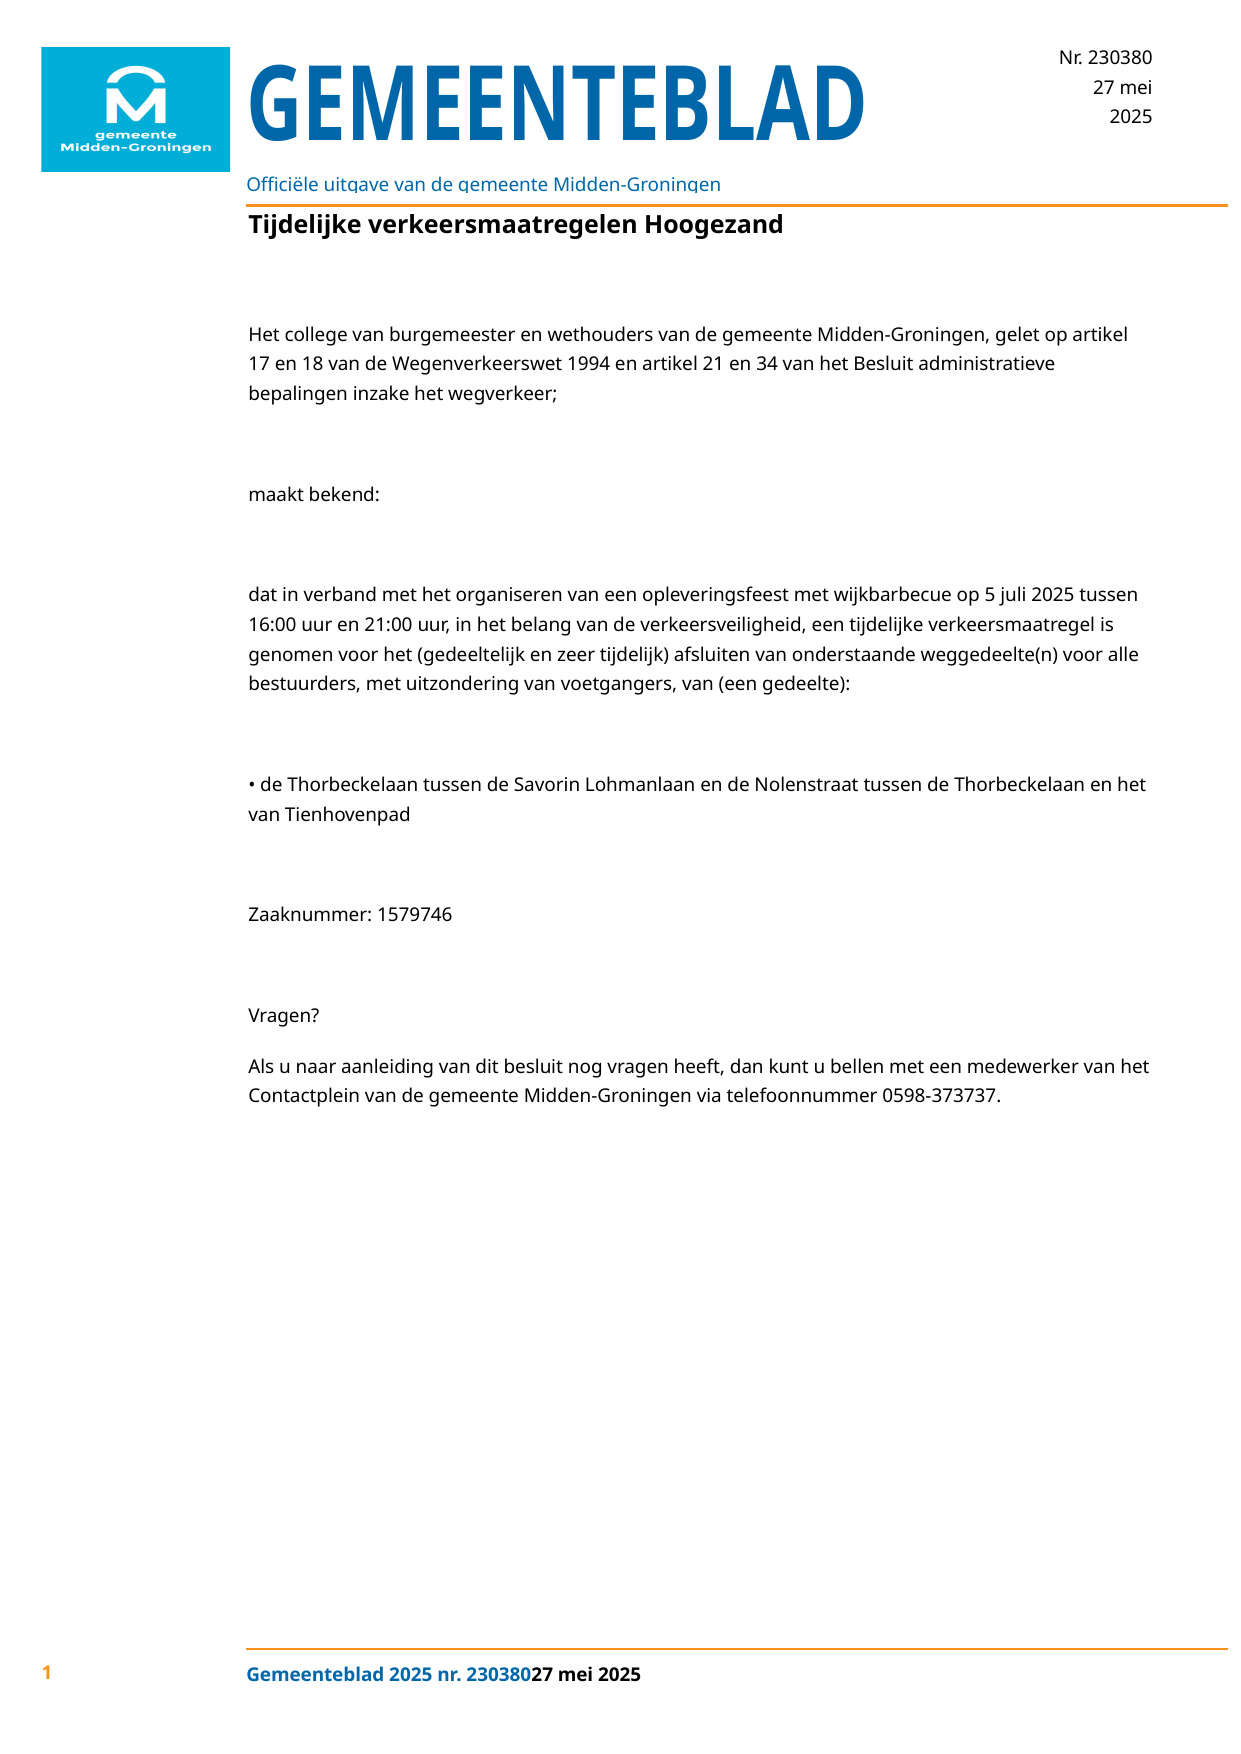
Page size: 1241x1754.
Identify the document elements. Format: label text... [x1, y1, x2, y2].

picture [108, 66, 164, 82]
picture [184, 146, 190, 153]
text Vragen? [248, 1002, 1152, 1028]
text Tijdelijke verkeersmaatregelen Hoogezand [248, 207, 1152, 241]
text maakt bekend: [248, 481, 1152, 506]
text Het college van burgemeester en wethouders van de gemeente Midden-Groningen, gelet op artikel 17 en 18 van de Wegenverkeerswet 1994 en artikel 21 en 34 van het Besluit administratieve bepalingen inzake het wegverkeer; [248, 321, 1152, 406]
text dat in verband met het organiseren van een opleveringsfeest met wijkbarbecue op 5 juli 2025 tussen 16:00 uur en 21:00 uur, in het belang van de verkeersveiligheid, een tijdelijke verkeersmaatregel is genomen voor het (gedeeltelijk en zeer tijdelijk) afsluiten van onderstaande weggedeelte(n) voor alle bestuurders, met uitzondering van voetgangers, van (een gedeelte): [248, 582, 1152, 696]
picture [107, 89, 165, 122]
text • de Thorbeckelaan tussen de Savorin Lohmanlaan en de Nolenstraat tussen de Thorbeckelaan en het van Tienhovenpad [248, 771, 1152, 826]
text Zaaknummer: 1579746 [248, 902, 1152, 927]
text Als u naar aanleiding van dit besluit nog vragen heeft, dan kunt u bellen met een medewerker van het Contactplein van de gemeente Midden-Groningen via telefoonnummer 0598-373737. [248, 1053, 1152, 1108]
